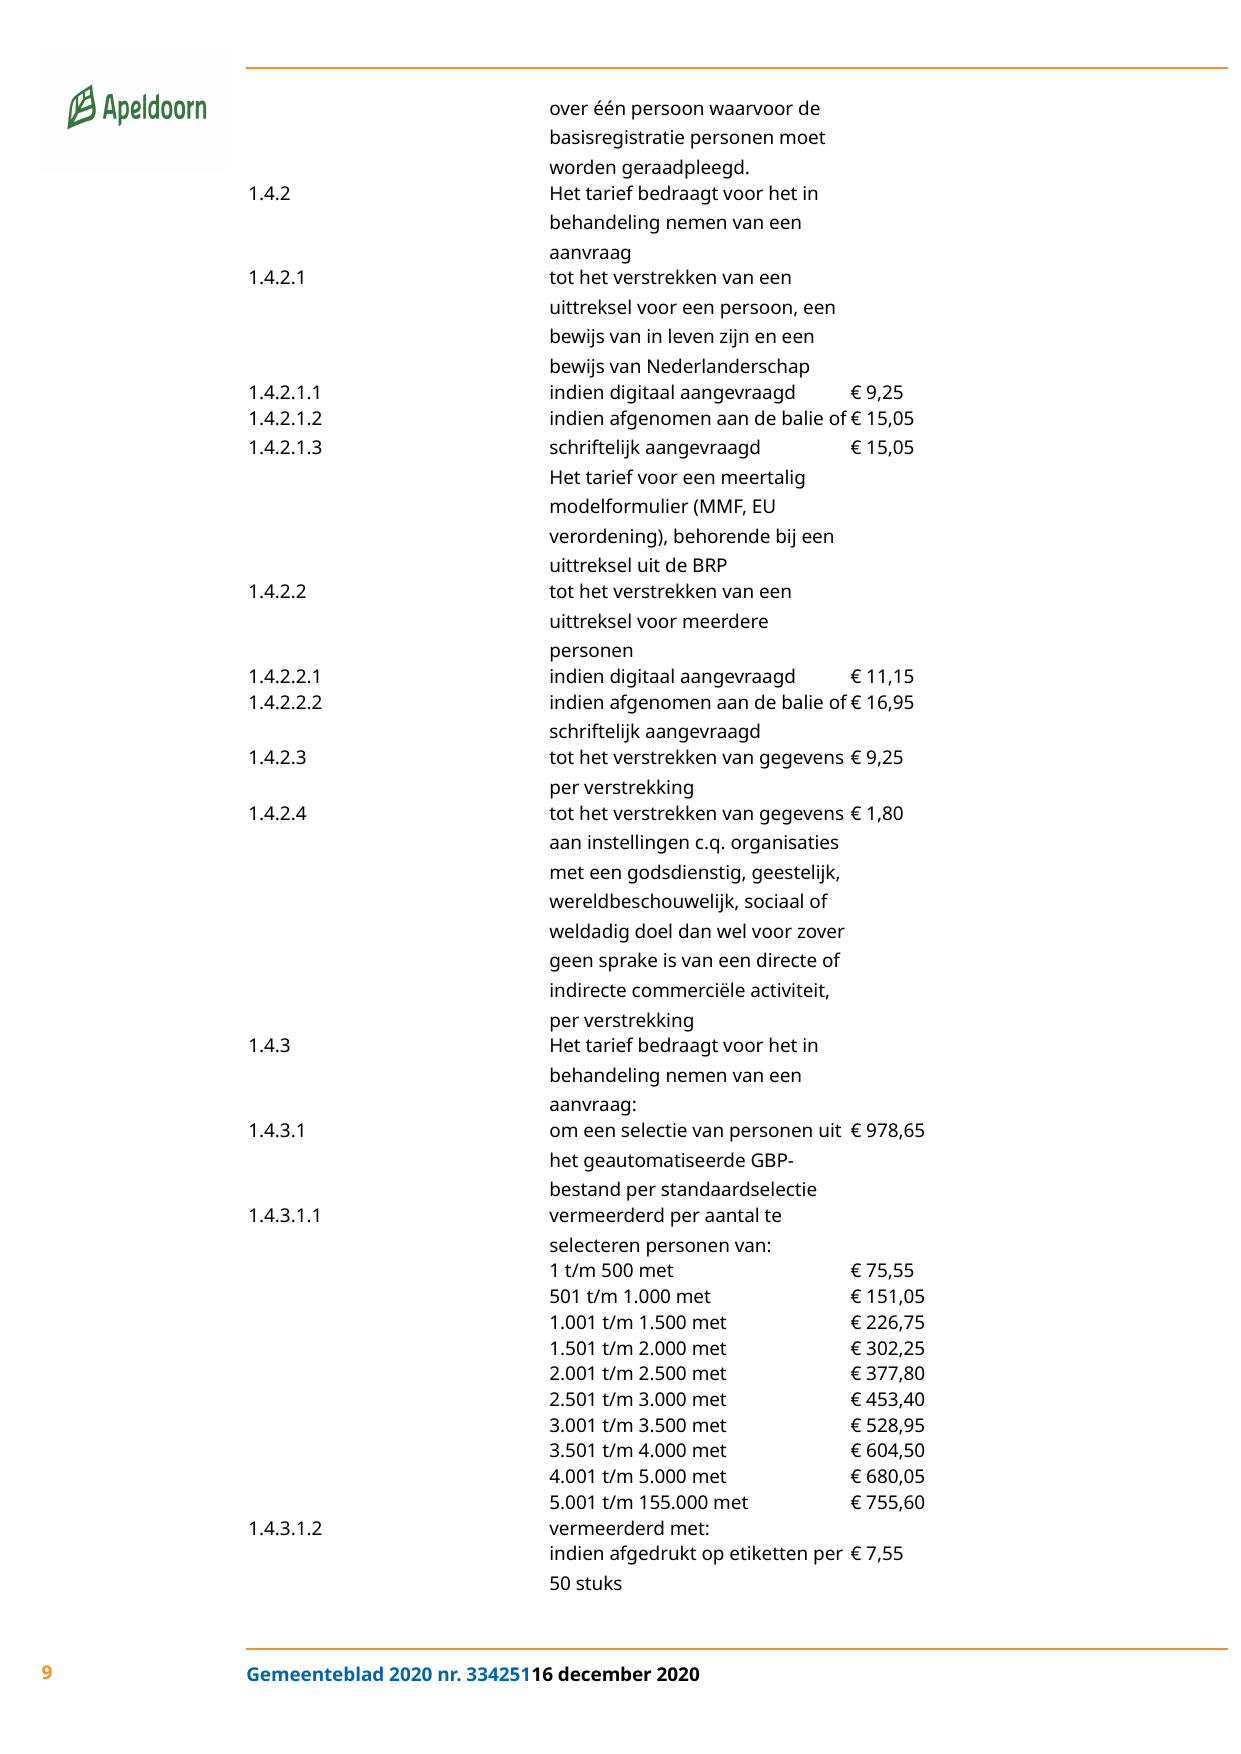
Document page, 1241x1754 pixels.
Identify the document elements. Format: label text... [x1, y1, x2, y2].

table_cell 1.4.2 [248, 180, 549, 264]
picture [41, 47, 231, 172]
table_cell [248, 1283, 549, 1309]
table_cell € 453,40 [850, 1386, 1152, 1412]
table_cell € 302,25 [850, 1335, 1152, 1361]
table_cell € 604,50 [850, 1438, 1152, 1463]
table_cell 4.001 t/m 5.000 met [549, 1464, 850, 1489]
table_cell € 75,55 [850, 1258, 1152, 1283]
table_cell [248, 1464, 549, 1489]
table_cell 1.4.2.3 [248, 744, 549, 800]
table_cell € 1,80 [850, 800, 1152, 1032]
table_cell [248, 1258, 549, 1283]
table_cell 1.4.2.2.1 [248, 663, 549, 689]
table_cell € 978,65 [850, 1118, 1152, 1202]
table_cell 2.501 t/m 3.000 met [549, 1386, 850, 1412]
table_cell [248, 1412, 549, 1438]
table_cell € 16,95 [850, 689, 1152, 744]
table_cell [248, 1309, 549, 1335]
table_cell [850, 1033, 1152, 1117]
table_cell 1.501 t/m 2.000 met [549, 1335, 850, 1361]
table_cell [850, 1515, 1152, 1541]
table_cell [248, 1361, 549, 1386]
table_cell € 15,05 € 15,05 [850, 405, 1152, 578]
table_cell indien digitaal aangevraagd [549, 379, 850, 405]
table_cell 1 t/m 500 met [549, 1258, 850, 1283]
table_cell [850, 1202, 1152, 1258]
table_cell 1.4.2.1 [248, 265, 549, 379]
table_cell indien afgedrukt op etiketten per 50 stuks [549, 1541, 850, 1596]
table_cell € 755,60 [850, 1489, 1152, 1515]
table_cell 3.501 t/m 4.000 met [549, 1438, 850, 1463]
table_cell € 377,80 [850, 1361, 1152, 1386]
table_cell € 680,05 [850, 1464, 1152, 1489]
table_cell [248, 1438, 549, 1463]
table_cell vermeerderd per aantal te selecteren personen van: [549, 1202, 850, 1258]
table_cell 1.4.2.1.1 [248, 379, 549, 405]
table_cell 1.4.3 [248, 1033, 549, 1117]
table_cell [850, 265, 1152, 379]
table_cell 1.001 t/m 1.500 met [549, 1309, 850, 1335]
table_cell Het tarief bedraagt voor het in behandeling nemen van een aanvraag [549, 180, 850, 264]
table_cell [248, 1335, 549, 1361]
table_cell 1.4.2.2 [248, 579, 549, 663]
table_cell 3.001 t/m 3.500 met [549, 1412, 850, 1438]
table_header [248, 95, 549, 180]
table_cell tot het verstrekken van een uittreksel voor meerdere personen [549, 579, 850, 663]
table_cell tot het verstrekken van een uittreksel voor een persoon, een bewijs van in leven zijn en een bewijs van Nederlanderschap [549, 265, 850, 379]
table_cell € 7,55 [850, 1541, 1152, 1596]
table_cell tot het verstrekken van gegevens aan instellingen c.q. organisaties met een godsdienstig, geestelijk, wereldbeschouwelijk, sociaal of weldadig doel dan wel voor zover geen sprake is van een directe of indirecte commerciële activiteit, per verstrekking [549, 800, 850, 1032]
table_cell 2.001 t/m 2.500 met [549, 1361, 850, 1386]
table_cell [248, 1489, 549, 1515]
table_cell indien digitaal aangevraagd [549, 663, 850, 689]
table_cell indien afgenomen aan de balie of schriftelijk aangevraagd [549, 689, 850, 744]
table_cell [248, 1541, 549, 1596]
table_header [850, 95, 1152, 180]
table_cell tot het verstrekken van gegevens per verstrekking [549, 744, 850, 800]
table_cell [248, 1386, 549, 1412]
table_cell € 9,25 [850, 379, 1152, 405]
table_cell 501 t/m 1.000 met [549, 1283, 850, 1309]
table_cell 1.4.3.1 [248, 1118, 549, 1202]
table_cell [850, 180, 1152, 264]
table_cell om een selectie van personen uit het geautomatiseerde GBP-bestand per standaardselectie [549, 1118, 850, 1202]
table_cell € 226,75 [850, 1309, 1152, 1335]
table_cell Het tarief bedraagt voor het in behandeling nemen van een aanvraag: [549, 1033, 850, 1117]
table_cell 1.4.2.4 [248, 800, 549, 1032]
table_cell 1.4.2.1.2 1.4.2.1.3 [248, 405, 549, 578]
table_cell [850, 579, 1152, 663]
table_cell € 151,05 [850, 1283, 1152, 1309]
table_cell € 9,25 [850, 744, 1152, 800]
table_header over één persoon waarvoor de basisregistratie personen moet worden geraadpleegd. [549, 95, 850, 180]
table_cell indien afgenomen aan de balie of schriftelijk aangevraagd Het tarief voor een meertalig modelformulier (MMF, EU verordening), behorende bij een uittreksel uit de BRP [549, 405, 850, 578]
table_cell 1.4.3.1.1 [248, 1202, 549, 1258]
table_cell 1.4.3.1.2 [248, 1515, 549, 1541]
table_cell € 528,95 [850, 1412, 1152, 1438]
table_cell 5.001 t/m 155.000 met [549, 1489, 850, 1515]
table_cell 1.4.2.2.2 [248, 689, 549, 744]
table_cell vermeerderd met: [549, 1515, 850, 1541]
table_cell € 11,15 [850, 663, 1152, 689]
